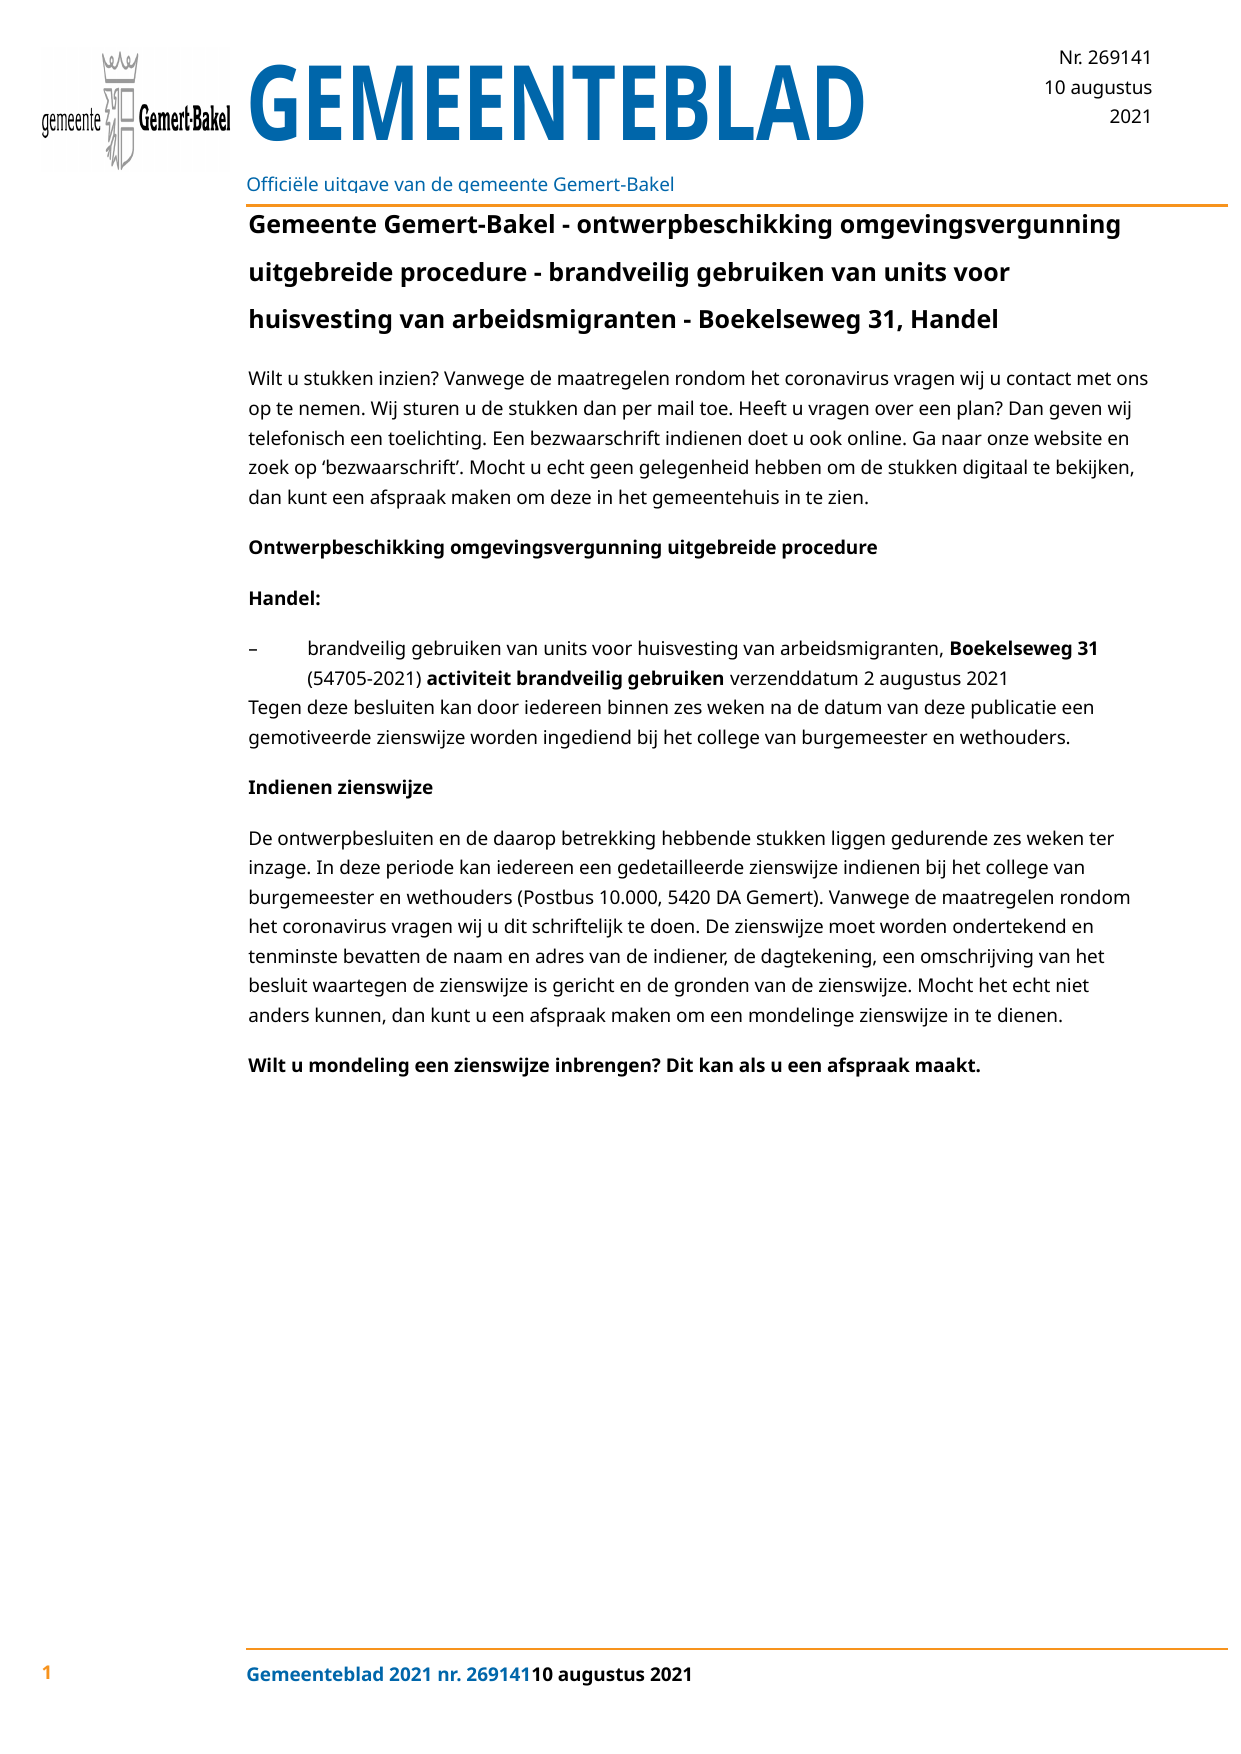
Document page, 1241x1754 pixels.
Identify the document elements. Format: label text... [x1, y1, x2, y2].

text De ontwerpbesluiten en de daarop betrekking hebbende stukken liggen gedurende zes weken ter inzage. In deze periode kan iedereen een gedetailleerde zienswijze indienen bij het college van burgemeester en wethouders (Postbus 10.000, 5420 DA Gemert). Vanwege de maatregelen rondom het coronavirus vragen wij u dit schriftelijk te doen. De zienswijze moet worden ondertekend en tenminste bevatten de naam en adres van de indiener, de dagtekening, een omschrijving van het besluit waartegen de zienswijze is gericht en de gronden van de zienswijze. Mocht het echt niet anders kunnen, dan kunt u een afspraak maken om een mondelinge zienswijze in te dienen. [248, 825, 1152, 1028]
text Wilt u mondeling een zienswijze inbrengen? Dit kan als u een afspraak maakt. [248, 1053, 1152, 1078]
text Handel: [248, 585, 1152, 610]
picture [41, 47, 231, 172]
list brandveilig gebruiken van units voor huisvesting van arbeidsmigranten, Boekelseweg 31 (54705-2021) activiteit brandveilig gebruiken verzenddatum 2 augustus 2021 [248, 635, 1152, 690]
text Tegen deze besluiten kan door iedereen binnen zes weken na de datum van deze publicatie een gemotiveerde zienswijze worden ingediend bij het college van burgemeester en wethouders. [248, 694, 1152, 749]
text Gemeente Gemert-Bakel - ontwerpbeschikking omgevingsvergunning uitgebreide procedure - brandveilig gebruiken van units voor huisvesting van arbeidsmigranten - Boekelseweg 31, Handel [248, 207, 1152, 336]
text Ontwerpbeschikking omgevingsvergunning uitgebreide procedure [248, 534, 1152, 560]
text Indienen zienswijze [248, 774, 1152, 800]
text Wilt u stukken inzien? Vanwege de maatregelen rondom het coronavirus vragen wij u contact met ons op te nemen. Wij sturen u de stukken dan per mail toe. Heeft u vragen over een plan? Dan geven wij telefonisch een toelichting. Een bezwaarschrift indienen doet u ook online. Ga naar onze website en zoek op ‘bezwaarschrift’. Mocht u echt geen gelegenheid hebben om de stukken digitaal te bekijken, dan kunt een afspraak maken om deze in het gemeentehuis in te zien. [248, 366, 1152, 509]
